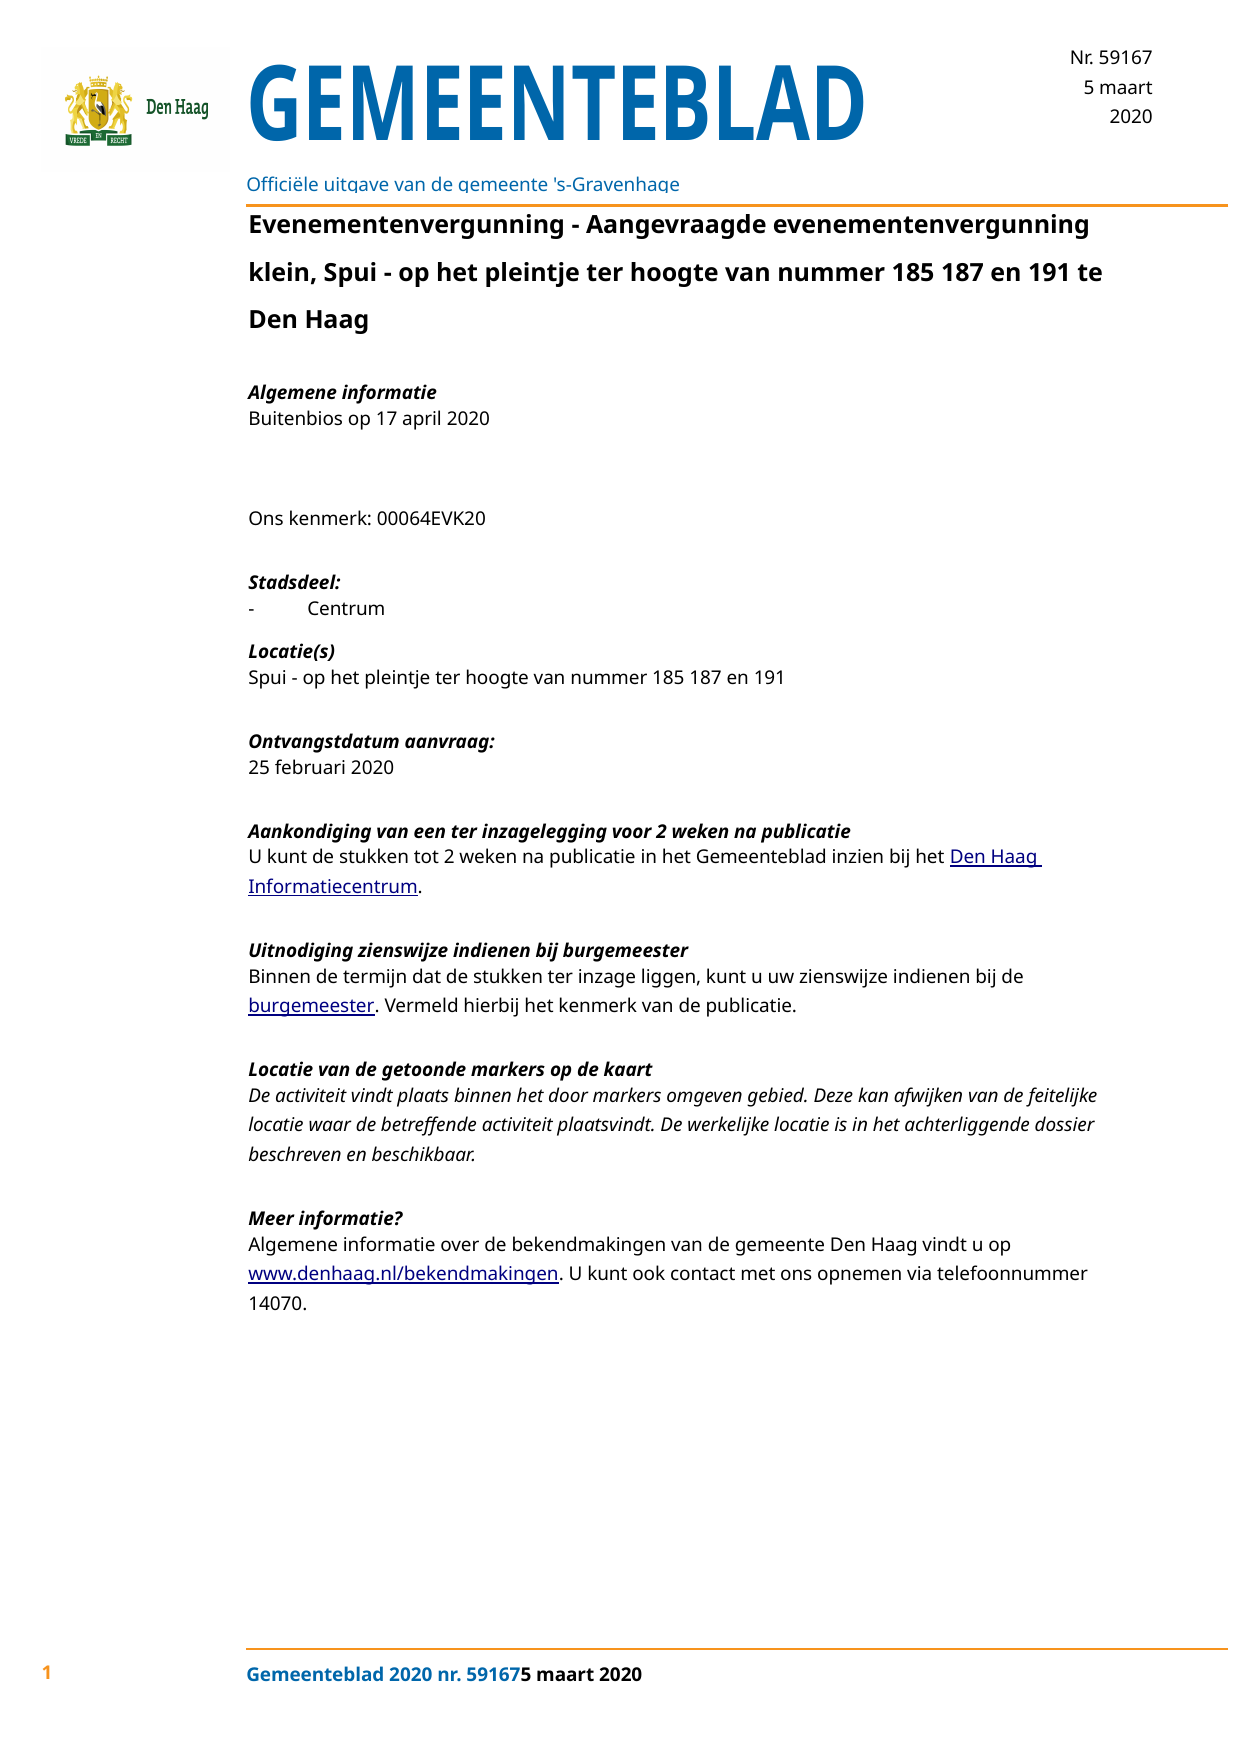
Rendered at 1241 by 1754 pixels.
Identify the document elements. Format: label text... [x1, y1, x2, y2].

text Binnen de termijn dat de stukken ter inzage liggen, kunt u uw zienswijze indienen bij de burgemeester. Vermeld hierbij het kenmerk van de publicatie. [248, 963, 1152, 1018]
text Algemene informatie [248, 379, 1152, 405]
text Spui - op het pleintje ter hoogte van nummer 185 187 en 191 [248, 664, 1152, 690]
text 25 februari 2020 [248, 754, 1152, 779]
text U kunt de stukken tot 2 weken na publicatie in het Gemeenteblad inzien bij het Den Haag Informatiecentrum. [248, 843, 1152, 899]
text Stadsdeel: [248, 569, 1152, 595]
text Algemene informatie over de bekendmakingen van de gemeente Den Haag vindt u op www.denhaag.nl/bekendmakingen. U kunt ook contact met ons opnemen via telefoonnummer 14070. [248, 1231, 1152, 1316]
list Centrum [248, 595, 1152, 621]
text Ontvangstdatum aanvraag: [248, 728, 1152, 754]
text Ons kenmerk: 00064EVK20 [248, 506, 1152, 531]
text Buitenbios op 17 april 2020 [248, 405, 1152, 431]
text Aankondiging van een ter inzagelegging voor 2 weken na publicatie [248, 818, 1152, 843]
text Locatie(s) [248, 638, 1152, 664]
text Uitnodiging zienswijze indienen bij burgemeester [248, 937, 1152, 963]
picture [41, 47, 231, 172]
text Meer informatie? [248, 1205, 1152, 1231]
text Locatie van de getoonde markers op de kaart [248, 1056, 1152, 1082]
text De activiteit vindt plaats binnen het door markers omgeven gebied. Deze kan afwijken van de feitelijke locatie waar de betreffende activiteit plaatsvindt. De werkelijke locatie is in het achterliggende dossier beschreven en beschikbaar. [248, 1082, 1152, 1167]
text Evenementenvergunning - Aangevraagde evenementenvergunning klein, Spui - op het pleintje ter hoogte van nummer 185 187 en 191 te Den Haag [248, 207, 1152, 336]
